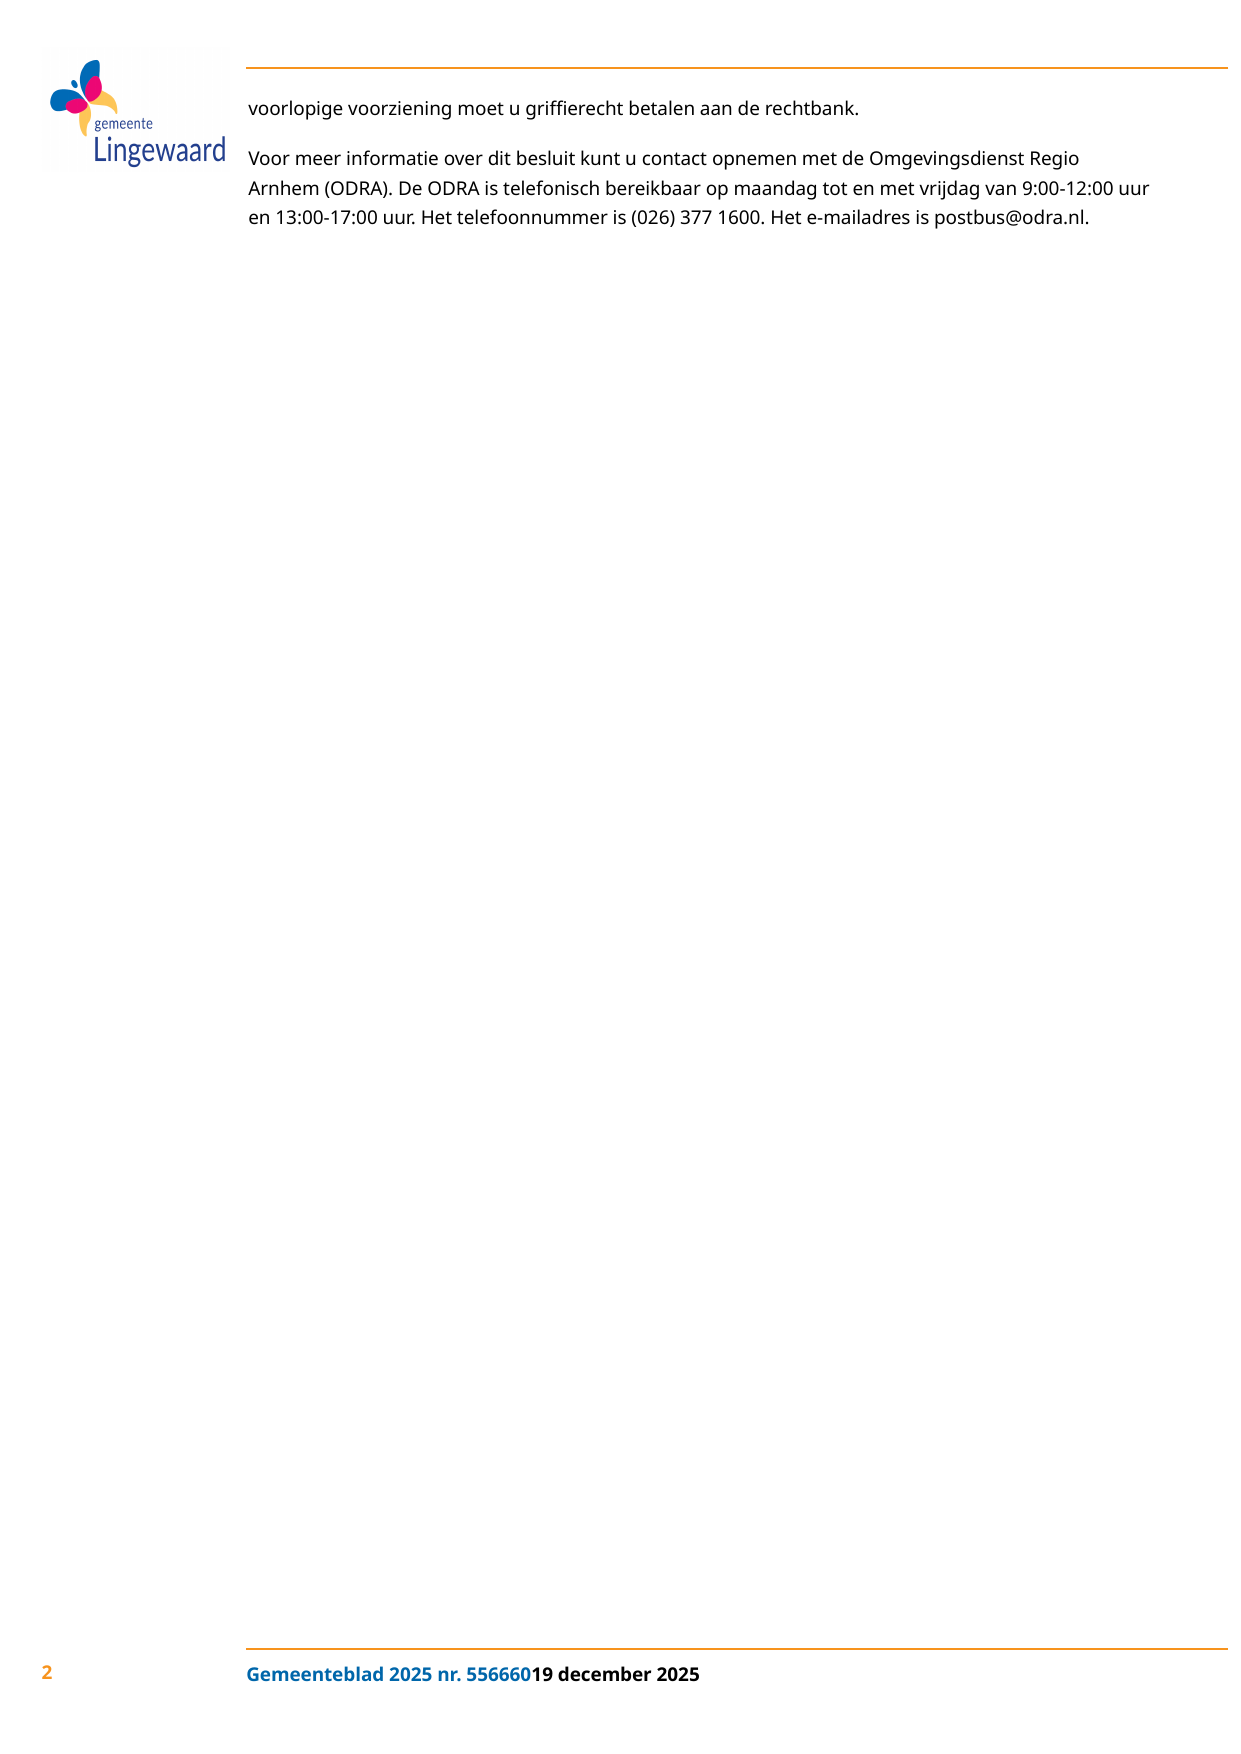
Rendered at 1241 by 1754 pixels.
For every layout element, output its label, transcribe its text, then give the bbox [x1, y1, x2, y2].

text voorlopige voorziening moet u griffierecht betalen aan de rechtbank. [248, 95, 1152, 121]
picture [41, 47, 231, 172]
text Voor meer informatie over dit besluit kunt u contact opnemen met de Omgevingsdienst Regio Arnhem (ODRA). De ODRA is telefonisch bereikbaar op maandag tot en met vrijdag van 9:00-12:00 uur en 13:00-17:00 uur. Het telefoonnummer is (026) 377 1600. Het e-mailadres is postbus@odra.nl. [248, 145, 1152, 230]
